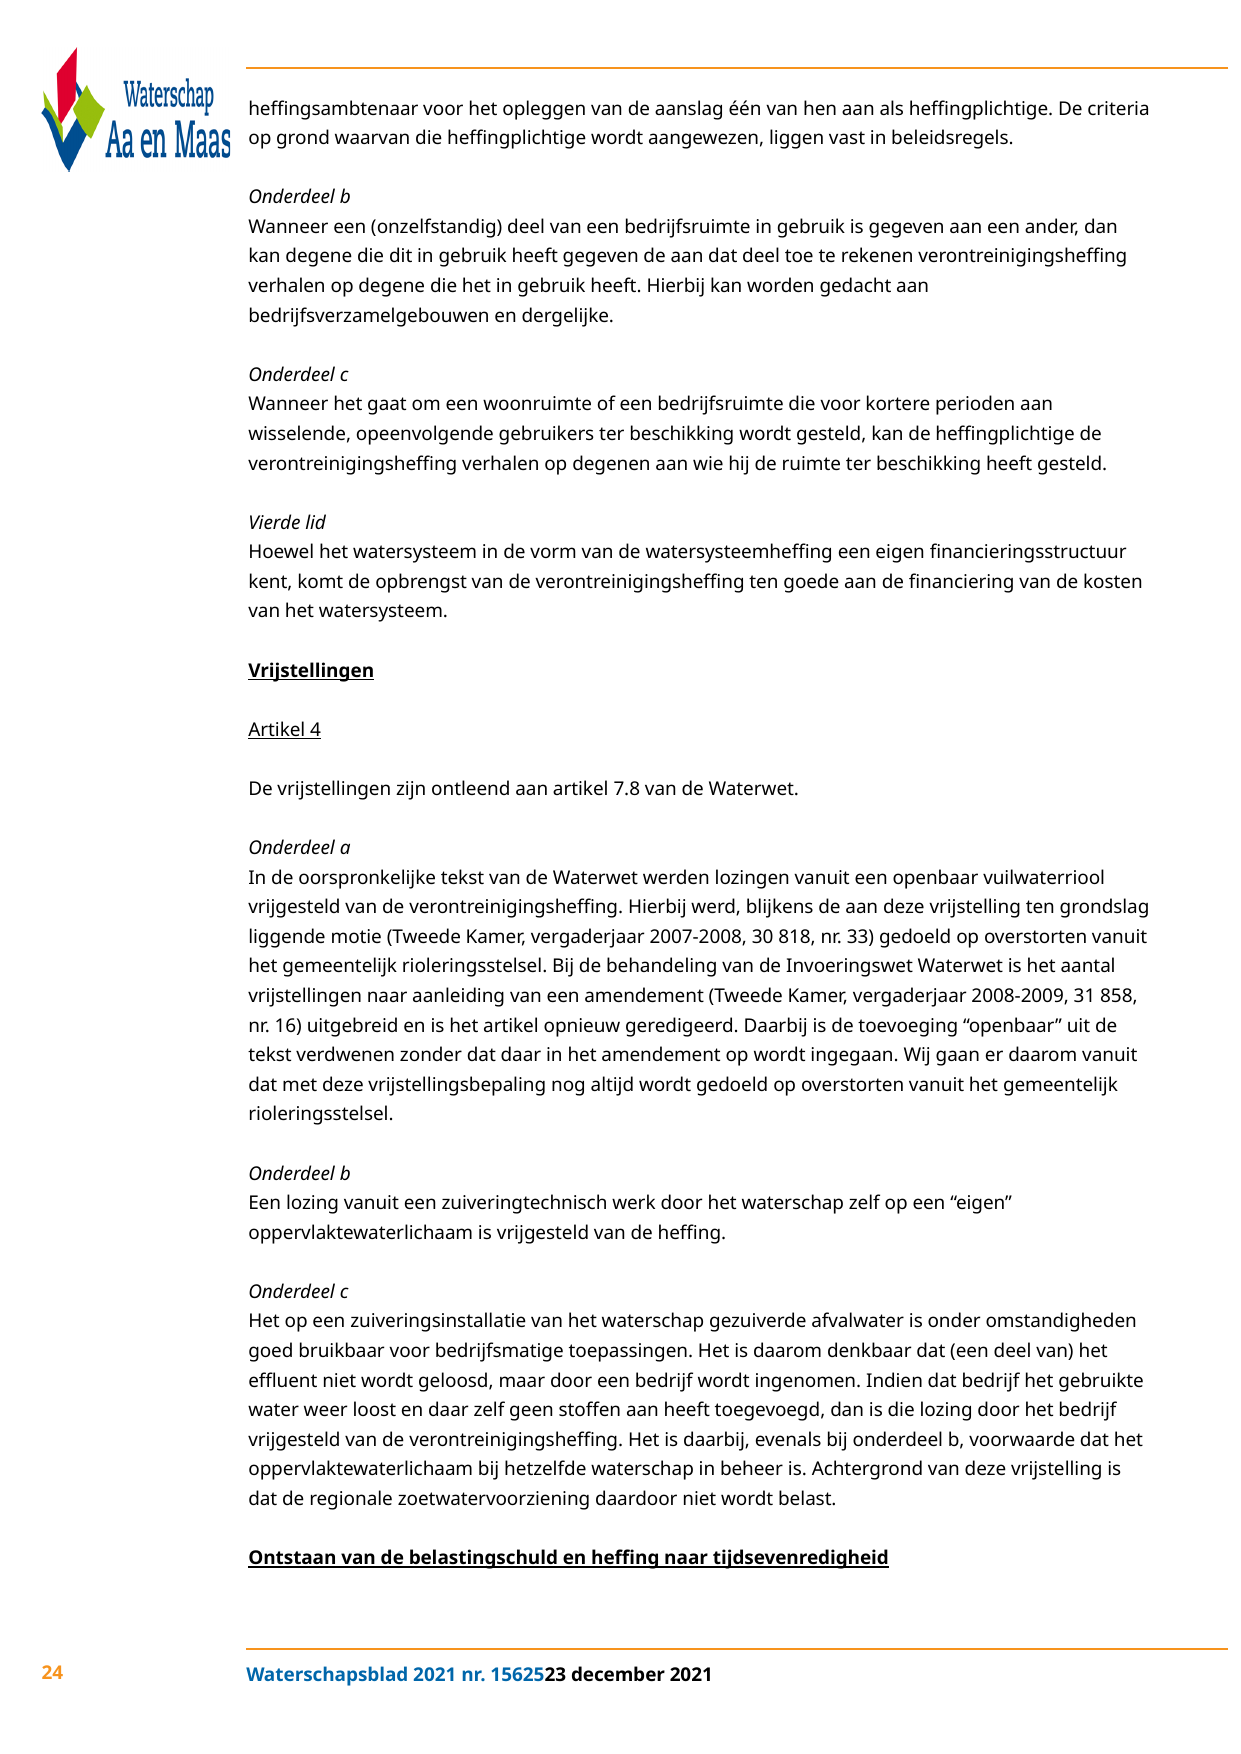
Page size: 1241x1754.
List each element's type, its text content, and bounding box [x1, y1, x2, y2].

text Wanneer het gaat om een woonruimte of een bedrijfsruimte die voor kortere perioden aan wisselende, opeenvolgende gebruikers ter beschikking wordt gesteld, kan de heffingplichtige de verontreinigingsheffing verhalen op degenen aan wie hij de ruimte ter beschikking heeft gesteld. [248, 391, 1152, 476]
text Onderdeel a [248, 834, 1152, 860]
text Vierde lid [248, 509, 1152, 535]
text Onderdeel b [248, 183, 1152, 209]
text Het op een zuiveringsinstallatie van het waterschap gezuiverde afvalwater is onder omstandigheden goed bruikbaar voor bedrijfsmatige toepassingen. Het is daarom denkbaar dat (een deel van) het effluent niet wordt geloosd, maar door een bedrijf wordt ingenomen. Indien dat bedrijf het gebruikte water weer loost en daar zelf geen stoffen aan heeft toegevoegd, dan is die lozing door het bedrijf vrijgesteld van de verontreinigingsheffing. Het is daarbij, evenals bij onderdeel b, voorwaarde dat het oppervlaktewaterlichaam bij hetzelfde waterschap in beheer is. Achtergrond van deze vrijstelling is dat de regionale zoetwatervoorziening daardoor niet wordt belast. [248, 1308, 1152, 1511]
text De vrijstellingen zijn ontleend aan artikel 7.8 van de Waterwet. [248, 775, 1152, 801]
text Onderdeel b [248, 1160, 1152, 1186]
text Onderdeel c [248, 1278, 1152, 1304]
text heffingsambtenaar voor het opleggen van de aanslag één van hen aan als heffingplichtige. De criteria op grond waarvan die heffingplichtige wordt aangewezen, liggen vast in beleidsregels. [248, 95, 1152, 150]
text Hoewel het watersysteem in de vorm van de watersysteemheffing een eigen financieringsstructuur kent, komt de opbrengst van de verontreinigingsheffing ten goede aan de financiering van de kosten van het watersysteem. [248, 538, 1152, 623]
picture [41, 47, 231, 172]
text Vrijstellingen [248, 657, 1152, 683]
text Wanneer een (onzelfstandig) deel van een bedrijfsruimte in gebruik is gegeven aan een ander, dan kan degene die dit in gebruik heeft gegeven de aan dat deel toe te rekenen verontreinigingsheffing verhalen op degene die het in gebruik heeft. Hierbij kan worden gedacht aan bedrijfsverzamelgebouwen en dergelijke. [248, 213, 1152, 328]
text In de oorspronkelijke tekst van de Waterwet werden lozingen vanuit een openbaar vuilwaterriool vrijgesteld van de verontreinigingsheffing. Hierbij werd, blijkens de aan deze vrijstelling ten grondslag liggende motie (Tweede Kamer, vergaderjaar 2007-2008, 30 818, nr. 33) gedoeld op overstorten vanuit het gemeentelijk rioleringsstelsel. Bij de behandeling van de Invoeringswet Waterwet is het aantal vrijstellingen naar aanleiding van een amendement (Tweede Kamer, vergaderjaar 2008-2009, 31 858, nr. 16) uitgebreid en is het artikel opnieuw geredigeerd. Daarbij is de toevoeging “openbaar” uit de tekst verdwenen zonder dat daar in het amendement op wordt ingegaan. Wij gaan er daarom vanuit dat met deze vrijstellingsbepaling nog altijd wordt gedoeld op overstorten vanuit het gemeentelijk rioleringsstelsel. [248, 864, 1152, 1126]
text Artikel 4 [248, 716, 1152, 742]
text Ontstaan van de belastingschuld en heffing naar tijdsevenredigheid [248, 1544, 1152, 1570]
text Een lozing vanuit een zuiveringtechnisch werk door het waterschap zelf op een “eigen” oppervlaktewaterlichaam is vrijgesteld van de heffing. [248, 1189, 1152, 1245]
text Onderdeel c [248, 361, 1152, 387]
